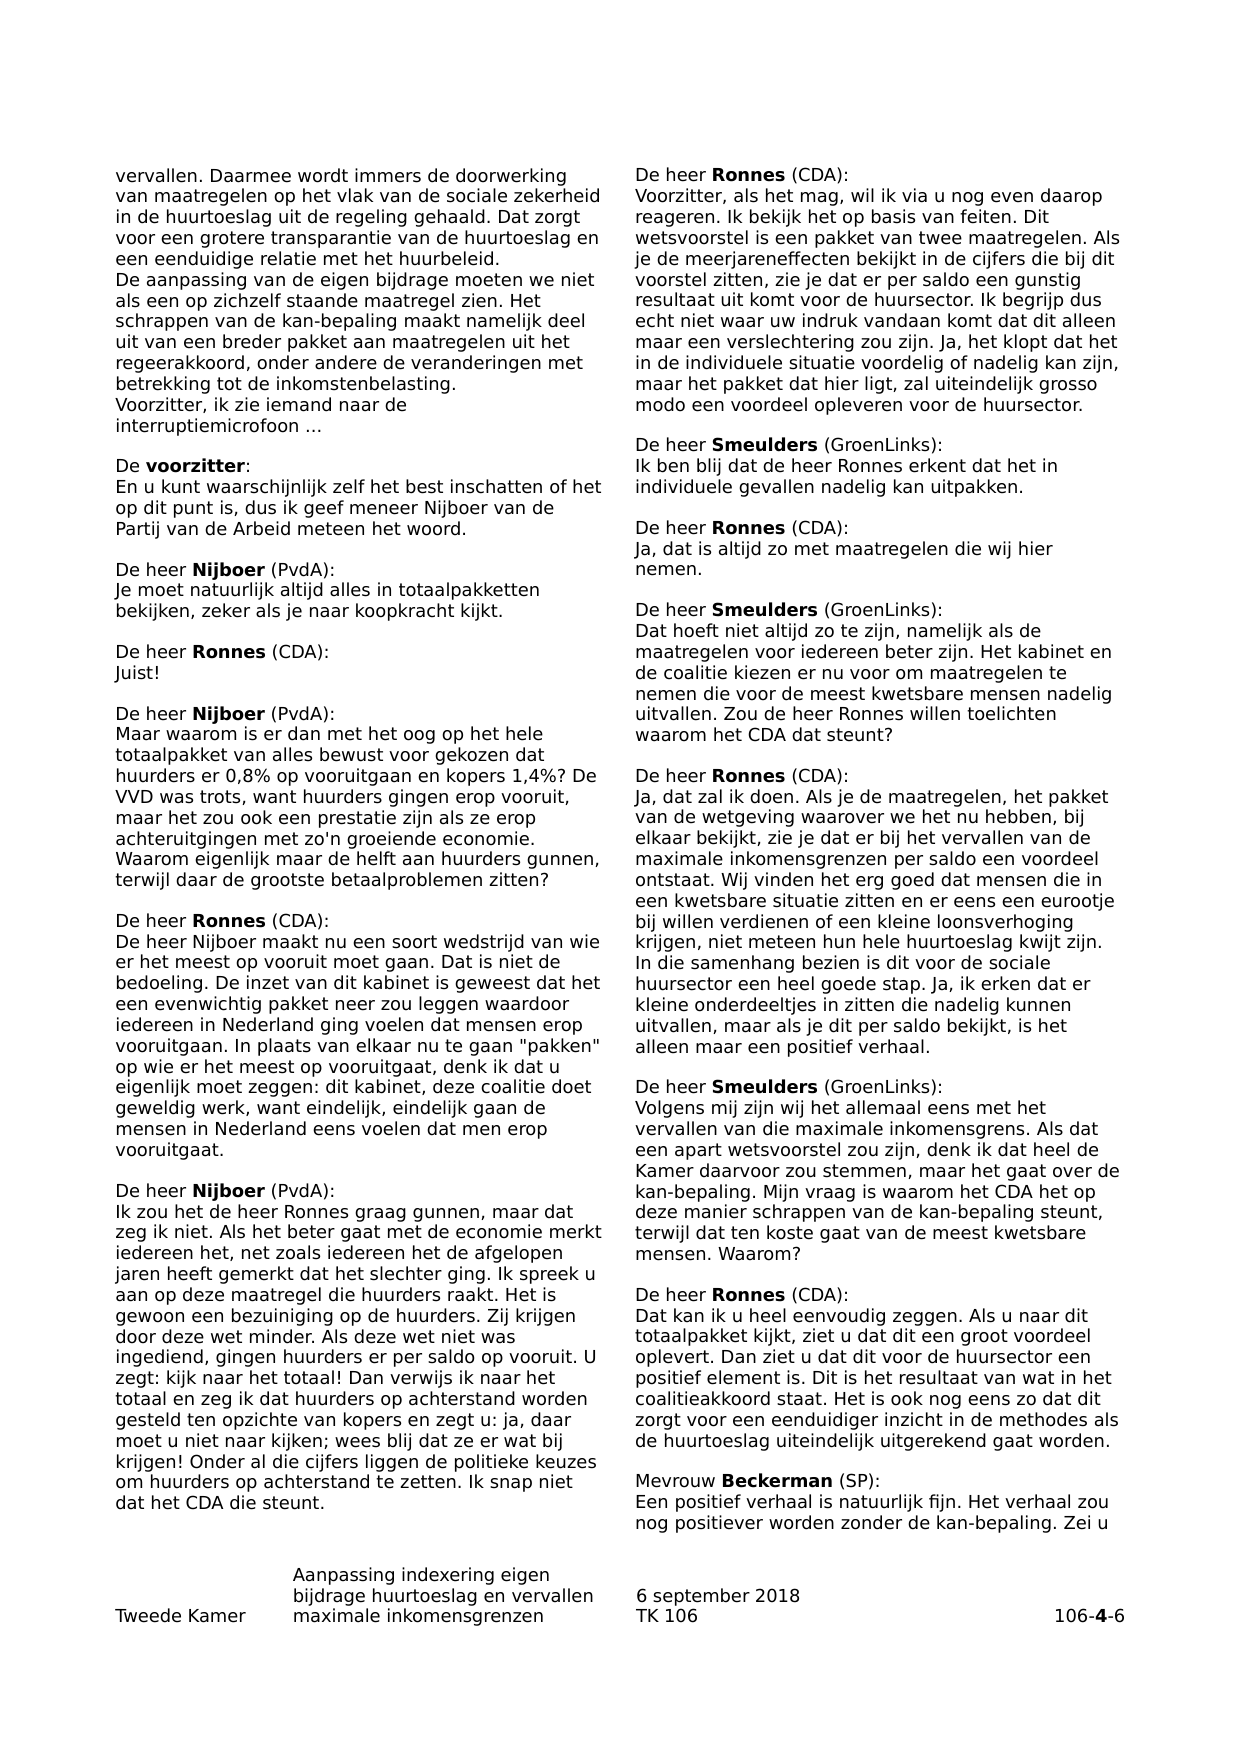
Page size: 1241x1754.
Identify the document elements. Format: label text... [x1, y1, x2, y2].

text Ik ben blij dat de heer Ronnes erkent dat het in individuele gevallen nadelig kan uitpakken. [635, 456, 1125, 498]
text De heer Smeulders (GroenLinks): [635, 1077, 1125, 1098]
text De heer Nijboer (PvdA): [115, 703, 605, 724]
text De aanpassing van de eigen bijdrage moeten we niet als een op zichzelf staande maatregel zien. Het schrappen van de kan-bepaling maakt namelijk deel uit van een breder pakket aan maatregelen uit het regeerakkoord, onder andere de veranderingen met betrekking tot de inkomstenbelasting. [115, 269, 605, 394]
text Mevrouw Beckerman (SP): [635, 1471, 1125, 1492]
text Dat hoeft niet altijd zo te zijn, namelijk als de maatregelen voor iedereen beter zijn. Het kabinet en de coalitie kiezen er nu voor om maatregelen te nemen die voor de meest kwetsbare mensen nadelig uitvallen. Zou de heer Ronnes willen toelichten waarom het CDA dat steunt? [635, 621, 1125, 746]
text Juist! [115, 662, 605, 683]
text vervallen. Daarmee wordt immers de doorwerking van maatregelen op het vlak van de sociale zekerheid in de huurtoeslag uit de regeling gehaald. Dat zorgt voor een grotere transparantie van de huurtoeslag en een eenduidige relatie met het huurbeleid. [115, 165, 605, 269]
text De heer Nijboer maakt nu een soort wedstrijd van wie er het meest op vooruit moet gaan. Dat is niet de bedoeling. De inzet van dit kabinet is geweest dat het een evenwichtig pakket neer zou leggen waardoor iedereen in Nederland ging voelen dat mensen erop vooruitgaan. In plaats van elkaar nu te gaan "pakken" op wie er het meest op vooruitgaat, denk ik dat u eigenlijk moet zeggen: dit kabinet, deze coalitie doet geweldig werk, want eindelijk, eindelijk gaan de mensen in Nederland eens voelen dat men erop vooruitgaat. [115, 931, 605, 1161]
text Volgens mij zijn wij het allemaal eens met het vervallen van die maximale inkomensgrens. Als dat een apart wetsvoorstel zou zijn, denk ik dat heel de Kamer daarvoor zou stemmen, maar het gaat over de kan-bepaling. Mijn vraag is waarom het CDA het op deze manier schrappen van de kan-bepaling steunt, terwijl dat ten koste gaat van de meest kwetsbare mensen. Waarom? [635, 1098, 1125, 1265]
text Ja, dat zal ik doen. Als je de maatregelen, het pakket van de wetgeving waarover we het nu hebben, bij elkaar bekijkt, zie je dat er bij het vervallen van de maximale inkomensgrenzen per saldo een voordeel ontstaat. Wij vinden het erg goed dat mensen die in een kwetsbare situatie zitten en er eens een eurootje bij willen verdienen of een kleine loonsverhoging krijgen, niet meteen hun hele huurtoeslag kwijt zijn. In die samenhang bezien is dit voor de sociale huursector een heel goede stap. Ja, ik erken dat er kleine onderdeeltjes in zitten die nadelig kunnen uitvallen, maar als je dit per saldo bekijkt, is het alleen maar een positief verhaal. [635, 786, 1125, 1057]
text Een positief verhaal is natuurlijk fijn. Het verhaal zou nog positiever worden zonder de kan-bepaling. Zei u [635, 1492, 1125, 1534]
text De heer Smeulders (GroenLinks): [635, 435, 1125, 456]
text Ik zou het de heer Ronnes graag gunnen, maar dat zeg ik niet. Als het beter gaat met de economie merkt iedereen het, net zoals iedereen het de afgelopen jaren heeft gemerkt dat het slechter ging. Ik spreek u aan op deze maatregel die huurders raakt. Het is gewoon een bezuiniging op de huurders. Zij krijgen door deze wet minder. Als deze wet niet was ingediend, gingen huurders er per saldo op vooruit. U zegt: kijk naar het totaal! Dan verwijs ik naar het totaal en zeg ik dat huurders op achterstand worden gesteld ten opzichte van kopers en zegt u: ja, daar moet u niet naar kijken; wees blij dat ze er wat bij krijgen! Onder al die cijfers liggen de politieke keuzes om huurders op achterstand te zetten. Ik snap niet dat het CDA die steunt. [115, 1201, 605, 1514]
text De heer Ronnes (CDA): [635, 518, 1125, 538]
text De heer Ronnes (CDA): [635, 165, 1125, 186]
text En u kunt waarschijnlijk zelf het best inschatten of het op dit punt is, dus ik geef meneer Nijboer van de Partij van de Arbeid meteen het woord. [115, 477, 605, 539]
text De heer Nijboer (PvdA): [115, 559, 605, 580]
text De voorzitter: [115, 456, 605, 477]
text Ja, dat is altijd zo met maatregelen die wij hier nemen. [635, 538, 1125, 580]
text De heer Ronnes (CDA): [115, 642, 605, 662]
text Voorzitter, als het mag, wil ik via u nog even daarop reageren. Ik bekijk het op basis van feiten. Dit wetsvoorstel is een pakket van twee maatregelen. Als je de meerjareneffecten bekijkt in de cijfers die bij dit voorstel zitten, zie je dat er per saldo een gunstig resultaat uit komt voor de huursector. Ik begrijp dus echt niet waar uw indruk vandaan komt dat dit alleen maar een verslechtering zou zijn. Ja, het klopt dat het in de individuele situatie voordelig of nadelig kan zijn, maar het pakket dat hier ligt, zal uiteindelijk grosso modo een voordeel opleveren voor de huursector. [635, 186, 1125, 415]
text Dat kan ik u heel eenvoudig zeggen. Als u naar dit totaalpakket kijkt, ziet u dat dit een groot voordeel oplevert. Dan ziet u dat dit voor de huursector een positief element is. Dit is het resultaat van wat in het coalitieakkoord staat. Het is ook nog eens zo dat dit zorgt voor een eenduidiger inzicht in de methodes als de huurtoeslag uiteindelijk uitgerekend gaat worden. [635, 1305, 1125, 1451]
text Je moet natuurlijk altijd alles in totaalpakketten bekijken, zeker als je naar koopkracht kijkt. [115, 580, 605, 622]
text De heer Ronnes (CDA): [635, 1285, 1125, 1305]
text De heer Nijboer (PvdA): [115, 1181, 605, 1201]
text De heer Ronnes (CDA): [635, 766, 1125, 786]
text De heer Smeulders (GroenLinks): [635, 600, 1125, 621]
text Voorzitter, ik zie iemand naar de interruptiemicrofoon ... [115, 394, 605, 436]
text De heer Ronnes (CDA): [115, 911, 605, 931]
text Maar waarom is er dan met het oog op het hele totaalpakket van alles bewust voor gekozen dat huurders er 0,8% op vooruitgaan en kopers 1,4%? De VVD was trots, want huurders gingen erop vooruit, maar het zou ook een prestatie zijn als ze erop achteruitgingen met zo'n groeiende economie. Waarom eigenlijk maar de helft aan huurders gunnen, terwijl daar de grootste betaalproblemen zitten? [115, 724, 605, 891]
